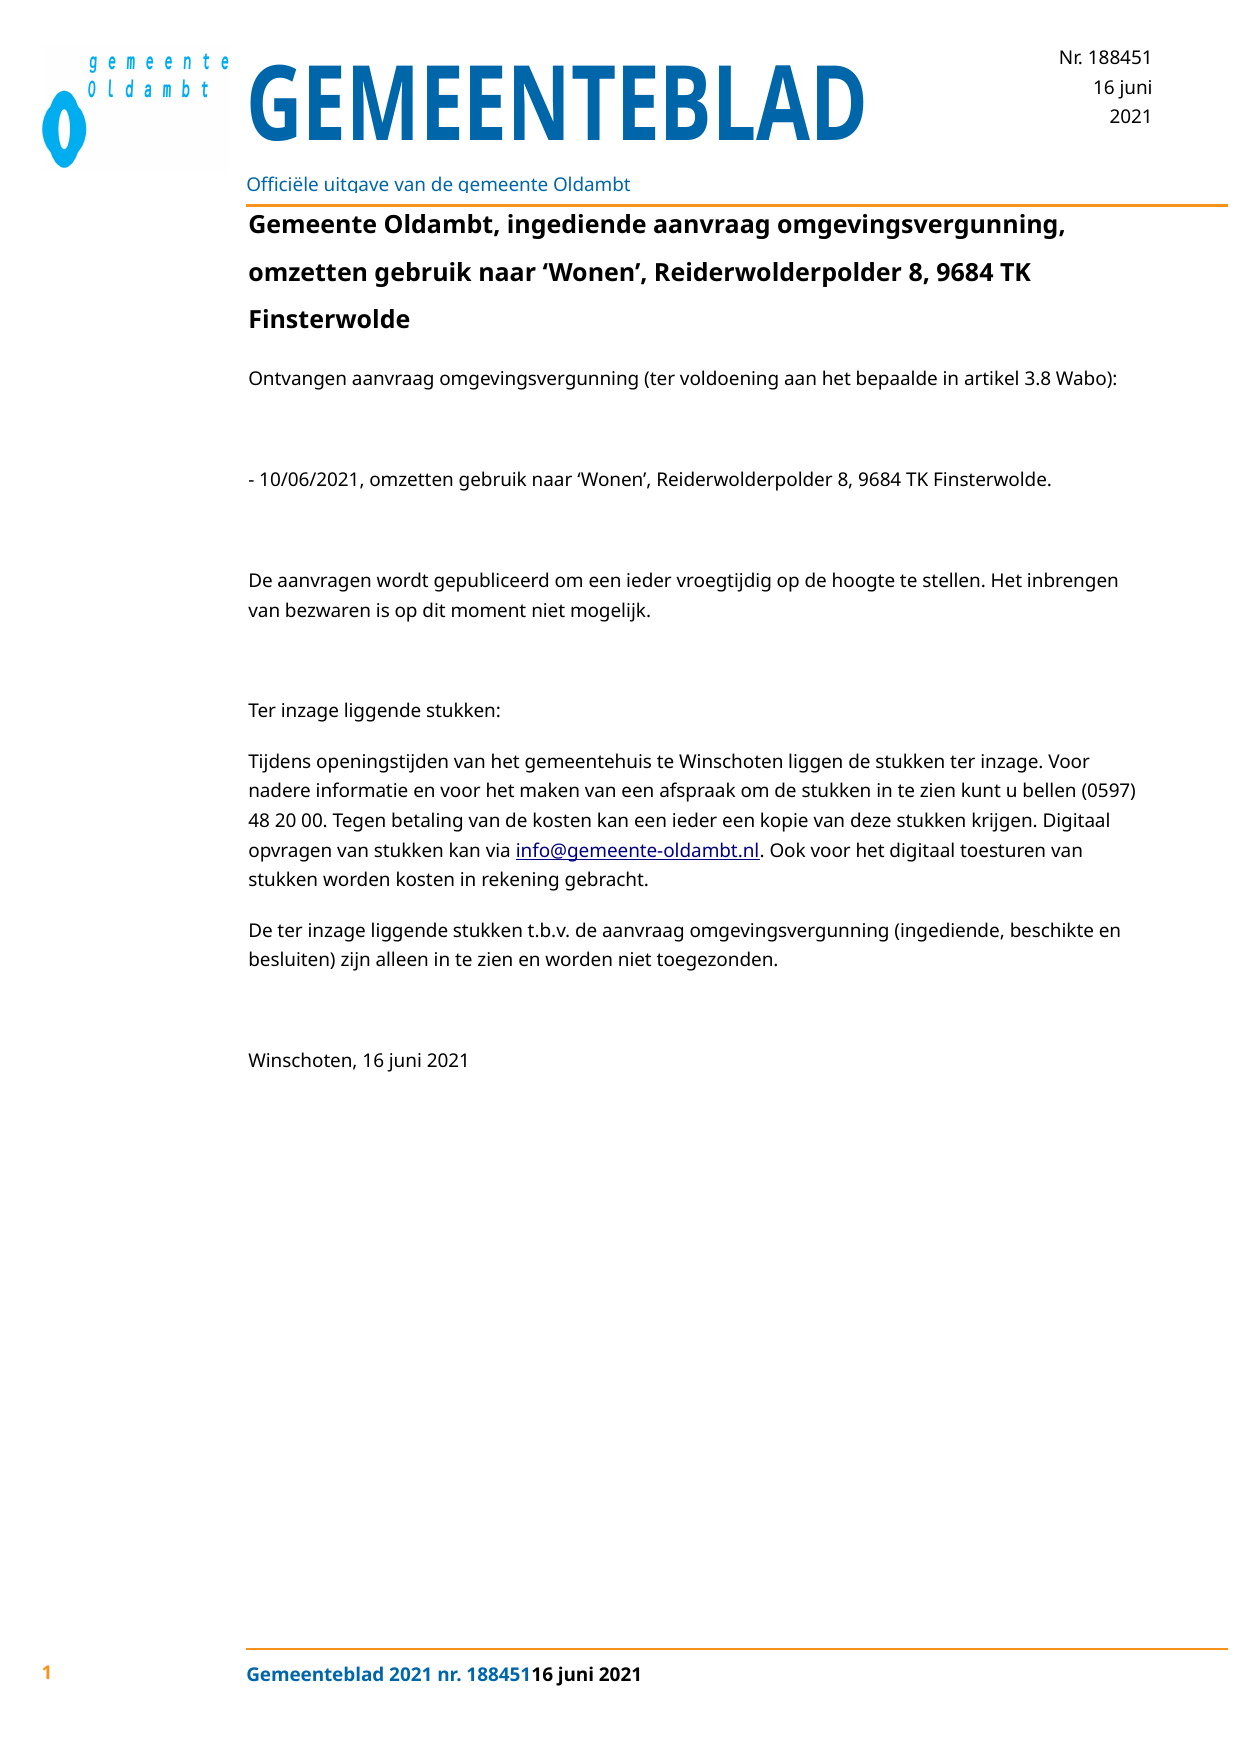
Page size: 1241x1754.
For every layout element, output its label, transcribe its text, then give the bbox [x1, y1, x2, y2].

picture [41, 47, 231, 172]
text De aanvragen wordt gepubliceerd om een ieder vroegtijdig op de hoogte te stellen. Het inbrengen van bezwaren is op dit moment niet mogelijk. [248, 567, 1152, 622]
text - 10/06/2021, omzetten gebruik naar ‘Wonen’, Reiderwolderpolder 8, 9684 TK Finsterwolde. [248, 466, 1152, 492]
text Gemeente Oldambt, ingediende aanvraag omgevingsvergunning, omzetten gebruik naar ‘Wonen’, Reiderwolderpolder 8, 9684 TK Finsterwolde [248, 207, 1152, 336]
text Ter inzage liggende stukken: [248, 698, 1152, 723]
text Tijdens openingstijden van het gemeentehuis te Winschoten liggen de stukken ter inzage. Voor nadere informatie en voor het maken van een afspraak om de stukken in te zien kunt u bellen (0597) 48 20 00. Tegen betaling van de kosten kan een ieder een kopie van deze stukken krijgen. Digitaal opvragen van stukken kan via info@gemeente-oldambt.nl. Ook voor het digitaal toesturen van stukken worden kosten in rekening gebracht. [248, 748, 1152, 892]
text Winschoten, 16 juni 2021 [248, 1047, 1152, 1073]
text Ontvangen aanvraag omgevingsvergunning (ter voldoening aan het bepaalde in artikel 3.8 Wabo): [248, 366, 1152, 391]
text De ter inzage liggende stukken t.b.v. de aanvraag omgevingsvergunning (ingediende, beschikte en besluiten) zijn alleen in te zien en worden niet toegezonden. [248, 917, 1152, 972]
